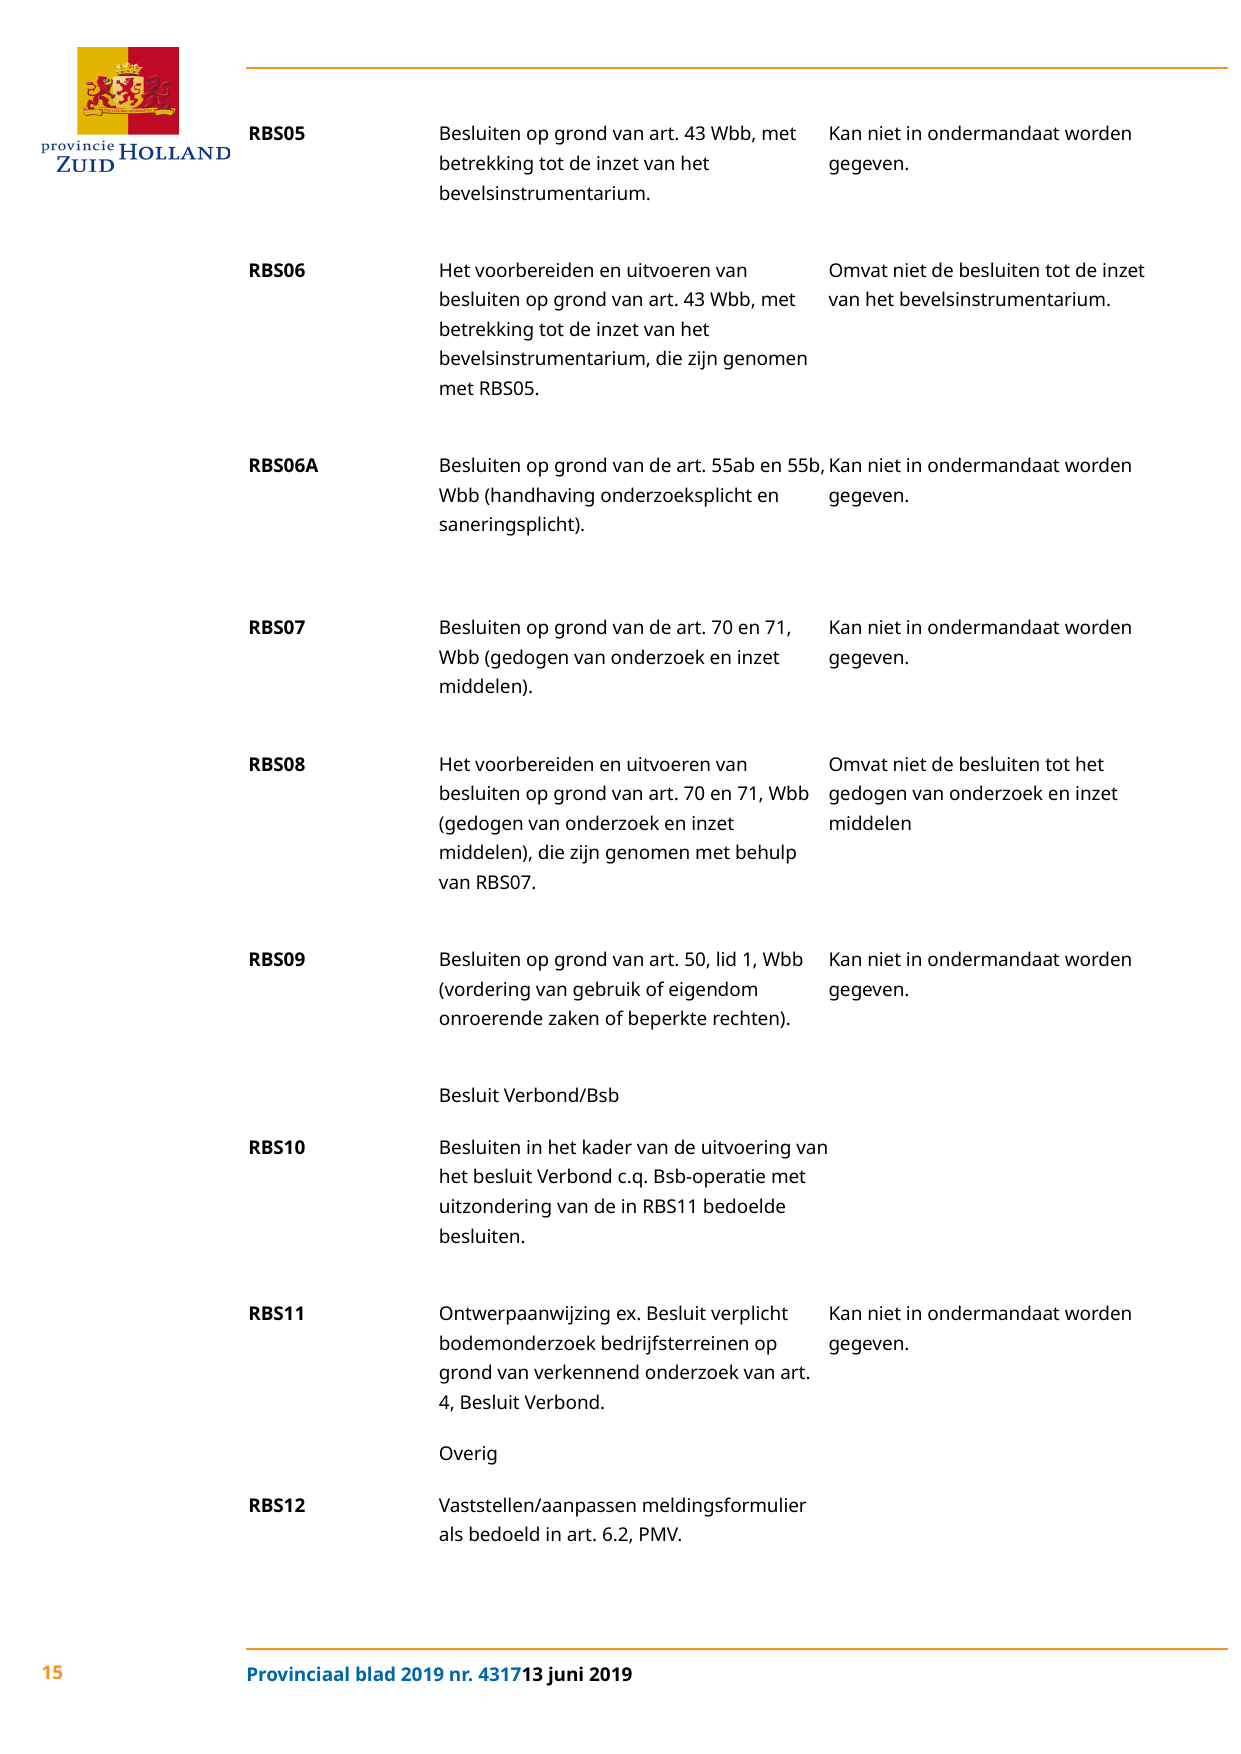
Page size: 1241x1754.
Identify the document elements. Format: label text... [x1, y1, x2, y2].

table_cell Besluiten op grond van art. 43 Wbb, met betrekking tot de inzet van het bevelsinstrumentarium. [439, 121, 828, 205]
table_cell Kan niet in ondermandaat worden gegeven. [828, 946, 1152, 1031]
table_cell [828, 1440, 1152, 1466]
table_cell [248, 921, 439, 946]
table_cell [439, 1415, 828, 1440]
table_cell [439, 563, 828, 589]
table_cell Besluiten op grond van de art. 70 en 71, Wbb (gedogen van onderzoek en inzet middelen). [439, 615, 828, 699]
table_cell [248, 1083, 439, 1108]
table_cell [439, 231, 828, 257]
table_cell [439, 895, 828, 921]
table_cell Het voorbereiden en uitvoeren van besluiten op grond van art. 70 en 71, Wbb (gedogen van onderzoek en inzet middelen), die zijn genomen met behulp van RBS07. [439, 751, 828, 895]
table_cell [439, 589, 828, 614]
table_cell [828, 895, 1152, 921]
table_cell [248, 699, 439, 725]
table_cell [439, 1466, 828, 1492]
table_cell [248, 1547, 439, 1573]
table_cell [828, 699, 1152, 725]
table_cell [828, 589, 1152, 614]
table_cell [828, 563, 1152, 589]
table_cell Kan niet in ondermandaat worden gegeven. [828, 1300, 1152, 1414]
table_cell RBS12 [248, 1492, 439, 1547]
table_cell [439, 1031, 828, 1057]
table_cell [828, 1492, 1152, 1547]
table_cell [248, 537, 439, 563]
table_cell Ontwerpaanwijzing ex. Besluit verplicht bodemonderzoek bedrijfsterreinen op grond van verkennend onderzoek van art. 4, Besluit Verbond. [439, 1300, 828, 1414]
table_cell [828, 1057, 1152, 1083]
table_cell [248, 1573, 439, 1598]
table_cell [828, 231, 1152, 257]
table_cell Het voorbereiden en uitvoeren van besluiten op grond van art. 43 Wbb, met betrekking tot de inzet van het bevelsinstrumentarium, die zijn genomen met RBS05. [439, 257, 828, 401]
table_cell [248, 589, 439, 614]
table_cell [439, 1573, 828, 1598]
table_cell RBS09 [248, 946, 439, 1031]
table_cell [828, 1466, 1152, 1492]
table_cell [828, 1083, 1152, 1108]
table_cell [248, 1031, 439, 1057]
table_cell [439, 401, 828, 427]
table_cell [828, 205, 1152, 231]
table_cell [439, 921, 828, 946]
table_cell Besluiten op grond van de art. 55ab en 55b, Wbb (handhaving onderzoeksplicht en saneringsplicht). [439, 453, 828, 537]
table_cell [248, 205, 439, 231]
table_cell Kan niet in ondermandaat worden gegeven. [828, 615, 1152, 699]
table_cell Besluit Verbond/Bsb [439, 1083, 828, 1108]
table_cell [248, 1415, 439, 1440]
table_cell [828, 537, 1152, 563]
table_cell [439, 427, 828, 452]
table_cell [248, 1274, 439, 1300]
table_cell RBS07 [248, 615, 439, 699]
table_cell [248, 401, 439, 427]
table_cell [828, 1031, 1152, 1057]
table_cell [439, 1547, 828, 1573]
table_cell Besluiten op grond van art. 50, lid 1, Wbb (vordering van gebruik of eigendom onroerende zaken of beperkte rechten). [439, 946, 828, 1031]
table_cell [828, 95, 1152, 121]
table_cell [828, 1249, 1152, 1274]
table_cell [439, 1249, 828, 1274]
table_cell RBS06 [248, 257, 439, 401]
table_cell [828, 401, 1152, 427]
table_cell [248, 1466, 439, 1492]
table_cell [439, 1274, 828, 1300]
table_cell [248, 427, 439, 452]
table_cell RBS10 [248, 1134, 439, 1249]
table_cell [828, 1134, 1152, 1249]
table_cell RBS06A [248, 453, 439, 537]
table_cell [828, 427, 1152, 452]
table_cell Besluiten in het kader van de uitvoering van het besluit Verbond c.q. Bsb-operatie met uitzondering van de in RBS11 bedoelde besluiten. [439, 1134, 828, 1249]
table_cell [248, 231, 439, 257]
picture [41, 47, 231, 172]
table_cell [248, 1440, 439, 1466]
table_cell [439, 537, 828, 563]
table_cell [828, 1415, 1152, 1440]
table_cell [439, 1109, 828, 1134]
table_cell RBS05 [248, 121, 439, 205]
table_cell [248, 725, 439, 751]
table_cell [439, 95, 828, 121]
table_cell Kan niet in ondermandaat worden gegeven. [828, 453, 1152, 537]
table_cell [248, 1057, 439, 1083]
table_cell [248, 95, 439, 121]
table_cell Vaststellen/aanpassen meldingsformulier als bedoeld in art. 6.2, PMV. [439, 1492, 828, 1547]
table_cell [439, 205, 828, 231]
table_cell Omvat niet de besluiten tot de inzet van het bevelsinstrumentarium. [828, 257, 1152, 401]
table_cell [828, 725, 1152, 751]
table_cell RBS11 [248, 1300, 439, 1414]
table_cell Kan niet in ondermandaat worden gegeven. [828, 121, 1152, 205]
table_cell [828, 1109, 1152, 1134]
table_cell Overig [439, 1440, 828, 1466]
table_cell [439, 725, 828, 751]
table_cell RBS08 [248, 751, 439, 895]
table_cell [828, 1547, 1152, 1573]
table_cell [828, 1274, 1152, 1300]
table_cell [248, 1249, 439, 1274]
table_cell [248, 563, 439, 589]
table_cell [828, 921, 1152, 946]
table_cell [828, 1573, 1152, 1598]
table_cell [248, 1109, 439, 1134]
table_cell Omvat niet de besluiten tot het gedogen van onderzoek en inzet middelen [828, 751, 1152, 895]
table_cell [439, 1057, 828, 1083]
table_cell [248, 895, 439, 921]
table_cell [439, 699, 828, 725]
